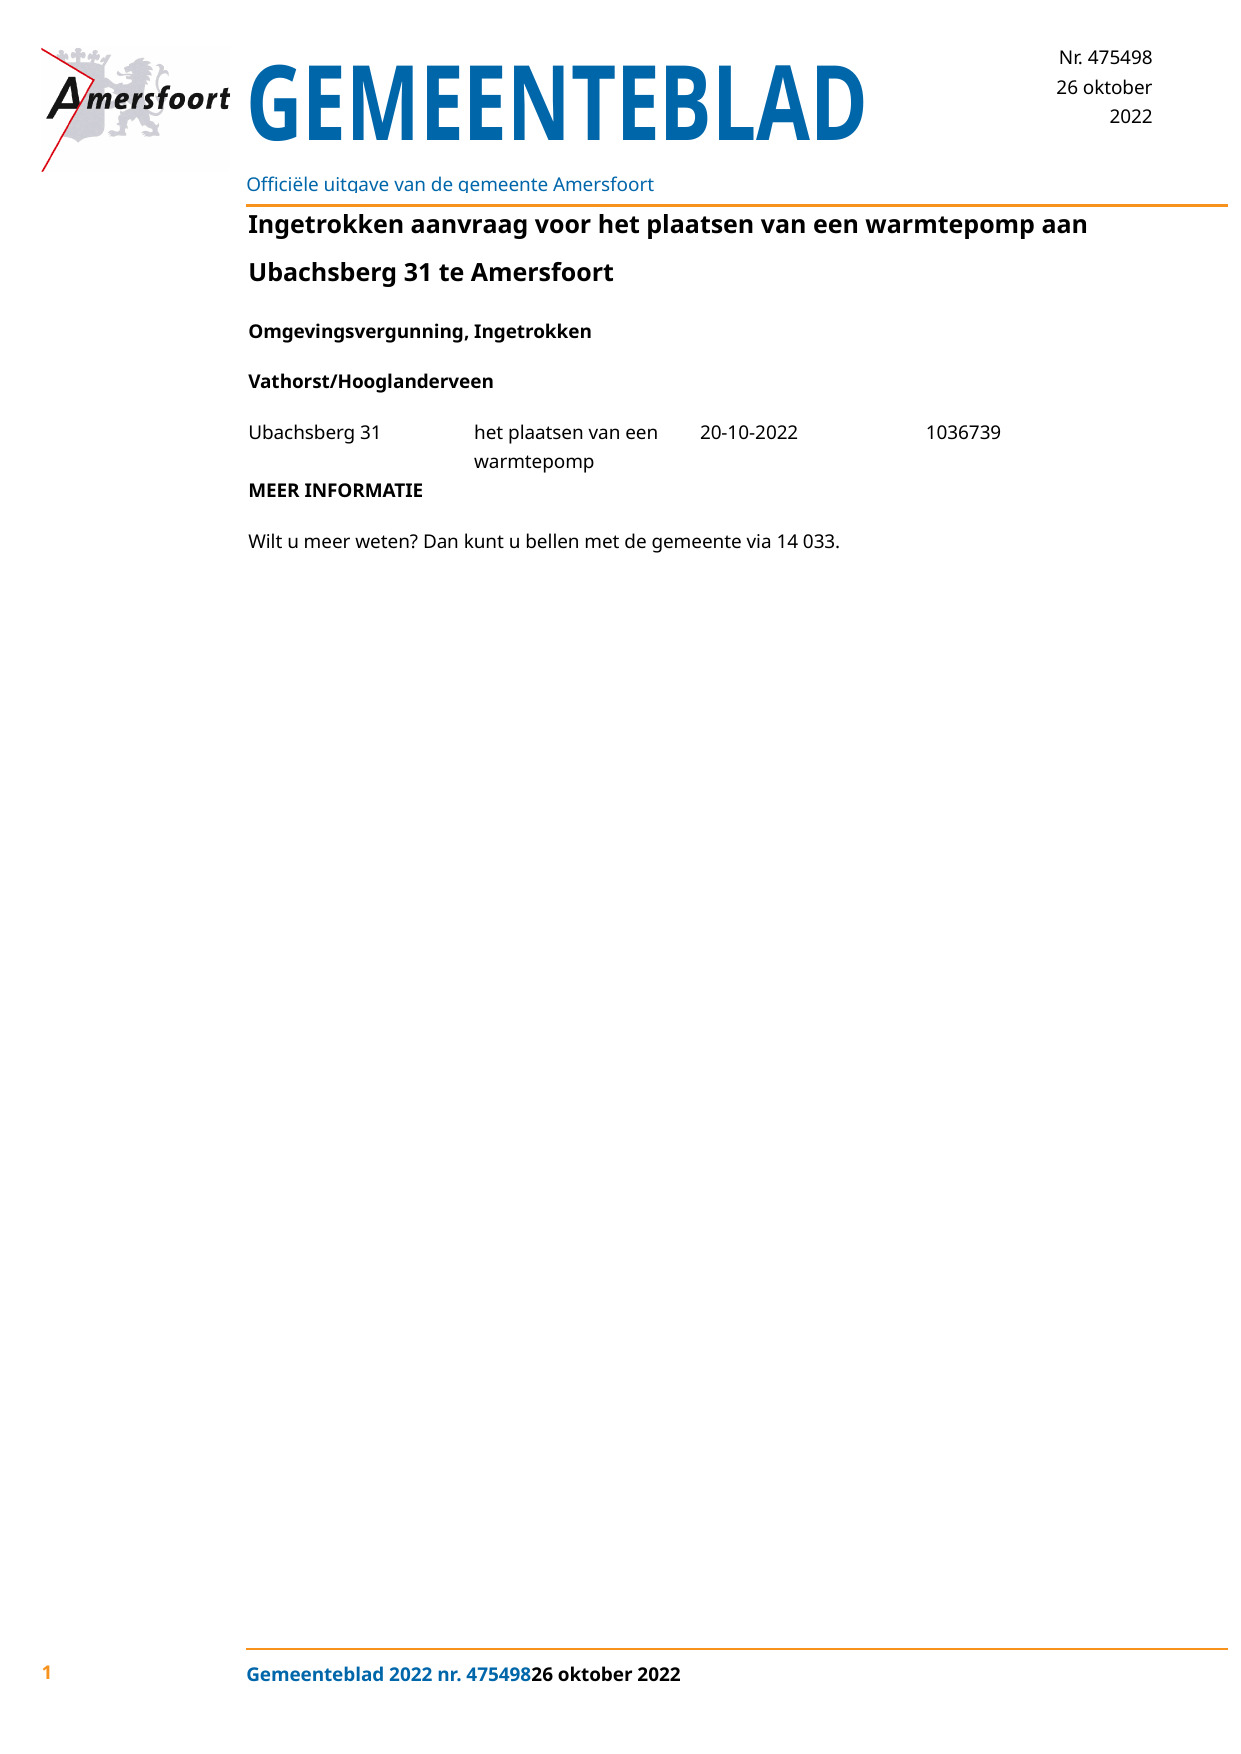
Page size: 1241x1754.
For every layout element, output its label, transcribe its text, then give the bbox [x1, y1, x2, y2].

table_header Ubachsberg 31 [248, 419, 474, 474]
text MEER INFORMATIE [248, 477, 1152, 503]
text Omgevingsvergunning, Ingetrokken [248, 318, 1152, 344]
text Ingetrokken aanvraag voor het plaatsen van een warmtepomp aan Ubachsberg 31 te Amersfoort [248, 207, 1152, 288]
text Wilt u meer weten? Dan kunt u bellen met de gemeente via 14 033. [248, 528, 1152, 553]
table_header 20-10-2022 [700, 419, 926, 474]
table_header 1036739 [926, 419, 1152, 474]
text Vathorst/Hooglanderveen [248, 368, 1152, 394]
table_header het plaatsen van een warmtepomp [474, 419, 700, 474]
picture [41, 47, 231, 172]
